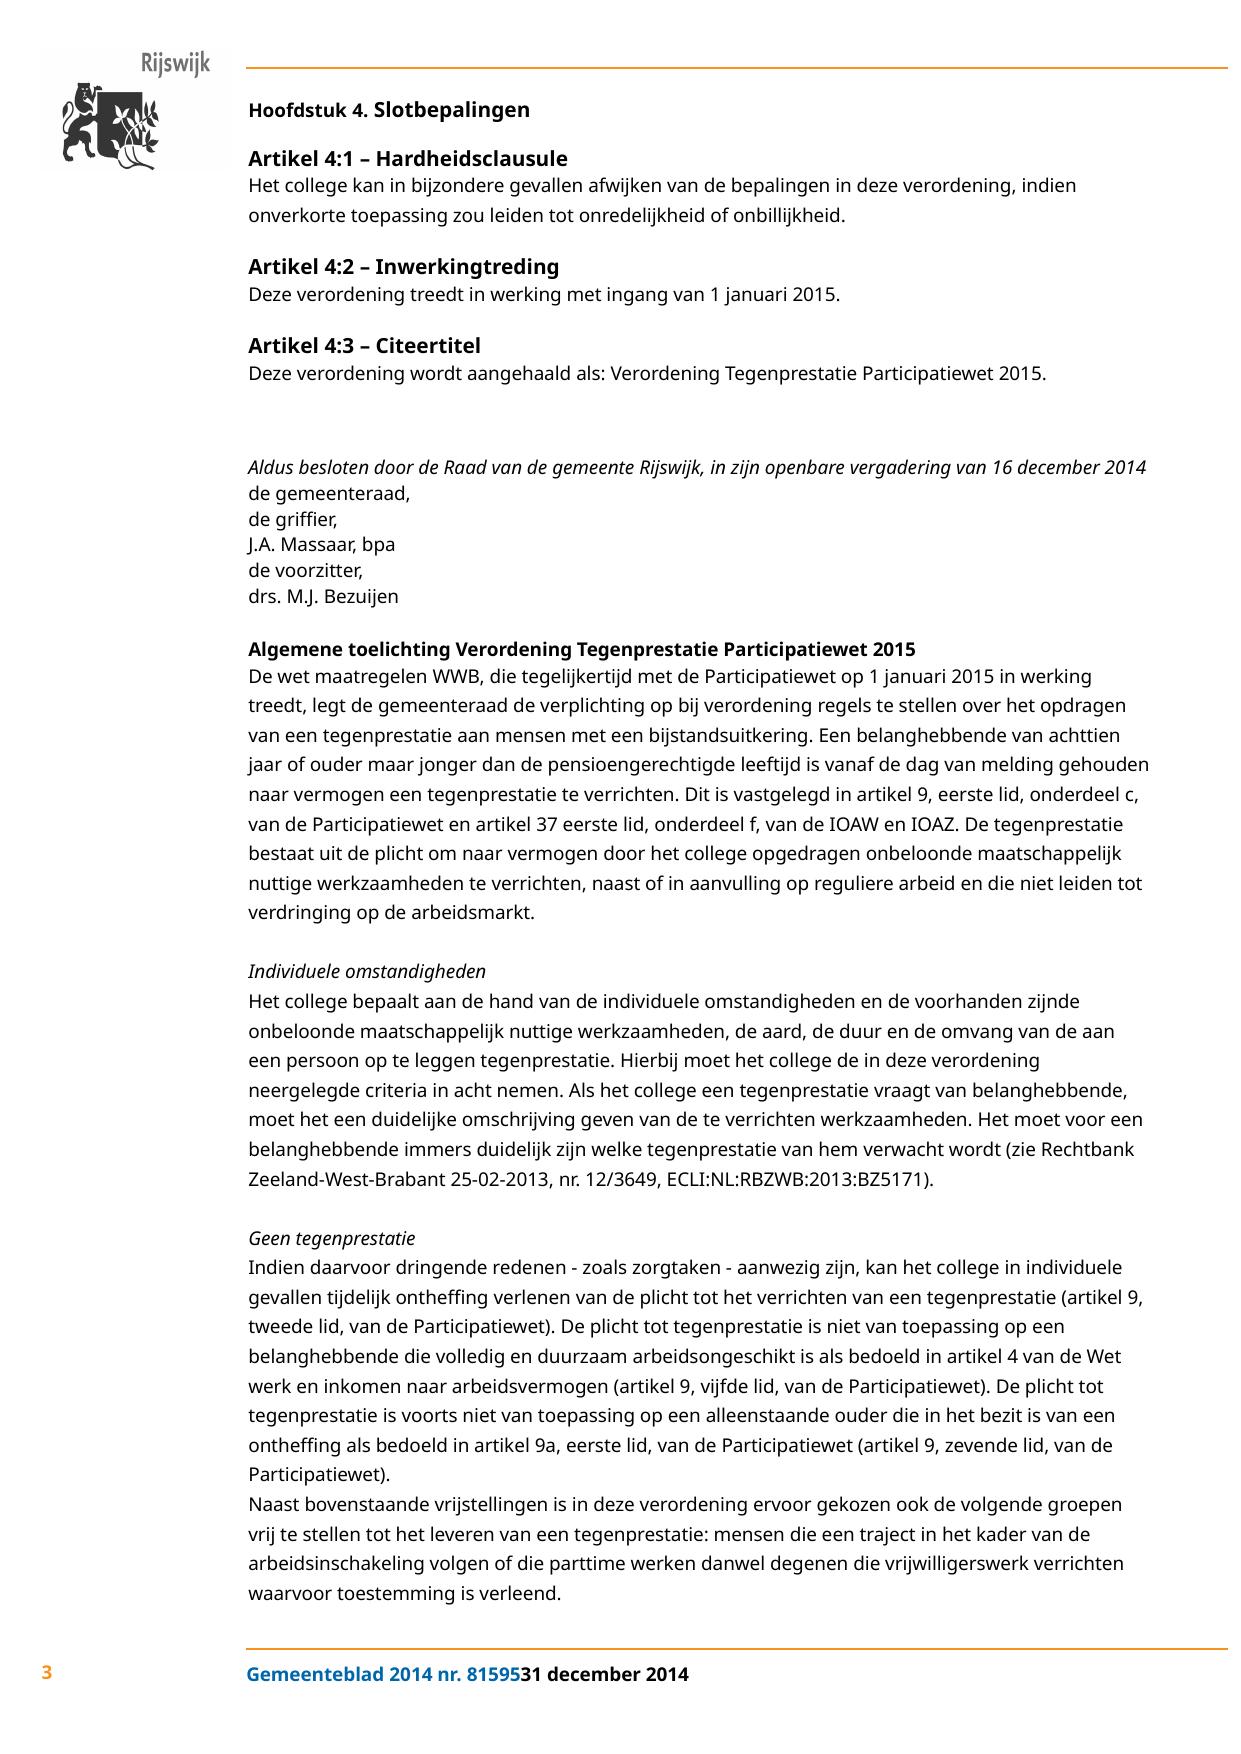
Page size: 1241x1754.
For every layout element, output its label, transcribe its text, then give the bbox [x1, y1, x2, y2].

text Het college bepaalt aan de hand van de individuele omstandigheden en de voorhanden zijnde onbeloonde maatschappelijk nuttige werkzaamheden, de aard, de duur en de omvang van de aan een persoon op te leggen tegenprestatie. Hierbij moet het college de in deze verordening neergelegde criteria in acht nemen. Als het college een tegenprestatie vraagt van belanghebbende, moet het een duidelijke omschrijving geven van de te verrichten werkzaamheden. Het moet voor een belanghebbende immers duidelijk zijn welke tegenprestatie van hem verwacht wordt (zie Rechtbank Zeeland-West-Brabant 25-02-2013, nr. 12/3649, ECLI:NL:RBZWB:2013:BZ5171). [248, 988, 1152, 1192]
text de griffier, [248, 506, 1152, 532]
text Het college kan in bijzondere gevallen afwijken van de bepalingen in deze verordening, indien onverkorte toepassing zou leiden tot onredelijkheid of onbillijkheid. [248, 172, 1152, 228]
text Hoofdstuk 4. Slotbepalingen [248, 95, 1152, 123]
text Indien daarvoor dringende redenen - zoals zorgtaken - aanwezig zijn, kan het college in individuele gevallen tijdelijk ontheffing verlenen van de plicht tot het verrichten van een tegenprestatie (artikel 9, tweede lid, van de Participatiewet). De plicht tot tegenprestatie is niet van toepassing op een belanghebbende die volledig en duurzaam arbeidsongeschikt is als bedoeld in artikel 4 van de Wet werk en inkomen naar arbeidsvermogen (artikel 9, vijfde lid, van de Participatiewet). De plicht tot tegenprestatie is voorts niet van toepassing op een alleenstaande ouder die in het bezit is van een ontheffing als bedoeld in artikel 9a, eerste lid, van de Participatiewet (artikel 9, zevende lid, van de Participatiewet). [248, 1254, 1152, 1487]
text Artikel 4:3 – Citeertitel [248, 331, 1152, 360]
text Aldus besloten door de Raad van de gemeente Rijswijk, in zijn openbare vergadering van 16 december 2014 [248, 454, 1152, 480]
text Deze verordening treedt in werking met ingang van 1 januari 2015. [248, 281, 1152, 307]
text De wet maatregelen WWB, die tegelijkertijd met de Participatiewet op 1 januari 2015 in werking treedt, legt de gemeenteraad de verplichting op bij verordening regels te stellen over het opdragen van een tegenprestatie aan mensen met een bijstandsuitkering. Een belanghebbende van achttien jaar of ouder maar jonger dan de pensioengerechtigde leeftijd is vanaf de dag van melding gehouden naar vermogen een tegenprestatie te verrichten. Dit is vastgelegd in artikel 9, eerste lid, onderdeel c, van de Participatiewet en artikel 37 eerste lid, onderdeel f, van de IOAW en IOAZ. De tegenprestatie bestaat uit de plicht om naar vermogen door het college opgedragen onbeloonde maatschappelijk nuttige werkzaamheden te verrichten, naast of in aanvulling op reguliere arbeid en die niet leiden tot verdringing op de arbeidsmarkt. [248, 663, 1152, 925]
text Geen tegenprestatie [248, 1225, 1152, 1251]
text J.A. Massaar, bpa [248, 532, 1152, 557]
text de gemeenteraad, [248, 480, 1152, 506]
text Artikel 4:2 – Inwerkingtreding [248, 252, 1152, 281]
text Individuele omstandigheden [248, 959, 1152, 984]
text Deze verordening wordt aangehaald als: Verordening Tegenprestatie Participatiewet 2015. [248, 360, 1152, 386]
text Naast bovenstaande vrijstellingen is in deze verordening ervoor gekozen ook de volgende groepen vrij te stellen tot het leveren van een tegenprestatie: mensen die een traject in het kader van de arbeidsinschakeling volgen of die parttime werken danwel degenen die vrijwilligerswerk verrichten waarvoor toestemming is verleend. [248, 1491, 1152, 1606]
picture [41, 47, 231, 172]
text de voorzitter, [248, 557, 1152, 583]
text Algemene toelichting Verordening Tegenprestatie Participatiewet 2015 [248, 634, 1152, 663]
text Artikel 4:1 – Hardheidsclausule [248, 144, 1152, 172]
text drs. M.J. Bezuijen [248, 583, 1152, 609]
